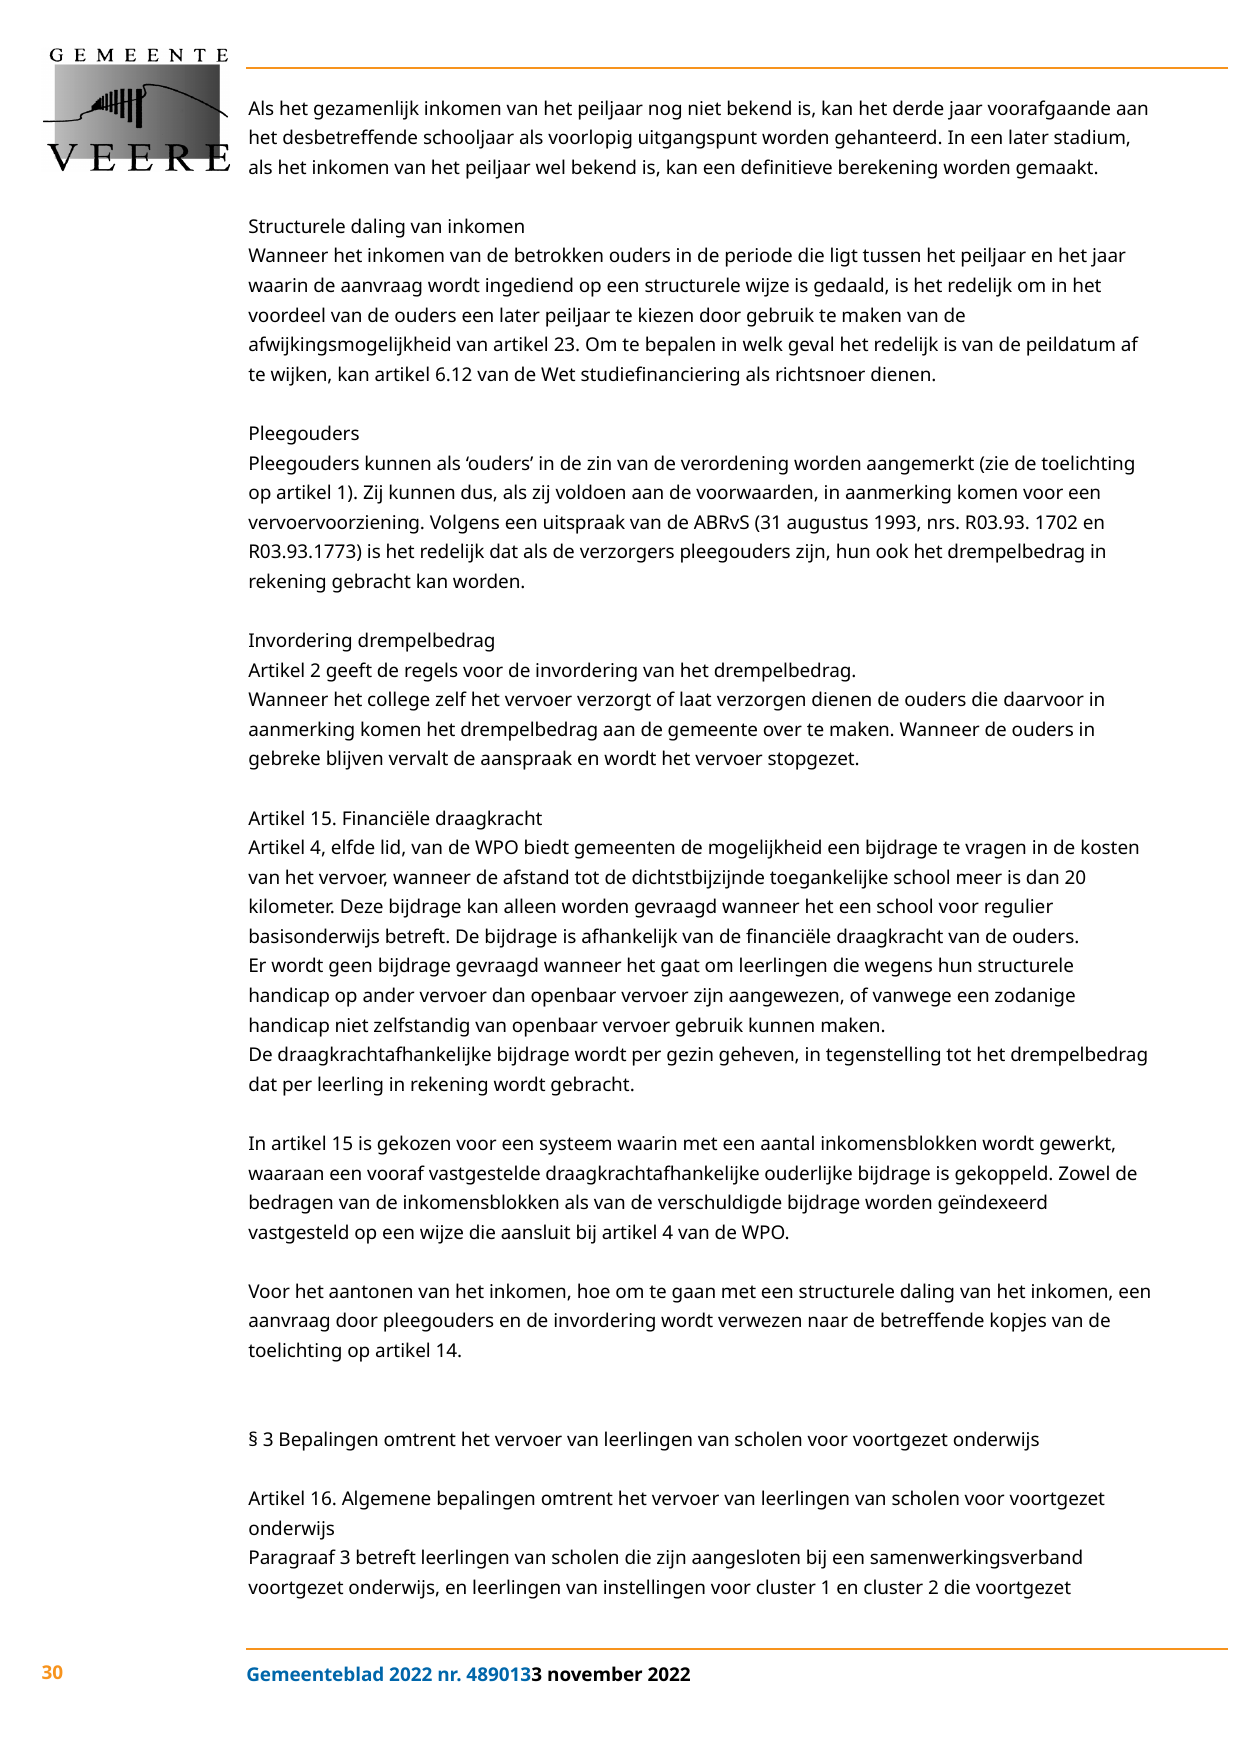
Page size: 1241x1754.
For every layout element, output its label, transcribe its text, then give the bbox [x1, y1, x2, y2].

text Structurele daling van inkomen [248, 213, 1152, 239]
text Artikel 2 geeft de regels voor de invordering van het drempelbedrag. [248, 657, 1152, 683]
text Artikel 16. Algemene bepalingen omtrent het vervoer van leerlingen van scholen voor voortgezet onderwijs [248, 1485, 1152, 1541]
text Er wordt geen bijdrage gevraagd wanneer het gaat om leerlingen die wegens hun structurele handicap op ander vervoer dan openbaar vervoer zijn aangewezen, of vanwege een zodanige handicap niet zelfstandig van openbaar vervoer gebruik kunnen maken. [248, 953, 1152, 1038]
text Artikel 4, elfde lid, van de WPO biedt gemeenten de mogelijkheid een bijdrage te vragen in de kosten van het vervoer, wanneer de afstand tot de dichtstbijzijnde toegankelijke school meer is dan 20 kilometer. Deze bijdrage kan alleen worden gevraagd wanneer het een school voor regulier basisonderwijs betreft. De bijdrage is afhankelijk van de financiële draagkracht van de ouders. [248, 834, 1152, 949]
text Pleegouders kunnen als ‘ouders’ in de zin van de verordening worden aangemerkt (zie de toelichting op artikel 1). Zij kunnen dus, als zij voldoen aan de voorwaarden, in aanmerking komen voor een vervoervoorziening. Volgens een uitspraak van de ABRvS (31 augustus 1993, nrs. R03.93. 1702 en R03.93.1773) is het redelijk dat als de verzorgers pleegouders zijn, hun ook het drempelbedrag in rekening gebracht kan worden. [248, 450, 1152, 594]
text In artikel 15 is gekozen voor een systeem waarin met een aantal inkomensblokken wordt gewerkt, waaraan een vooraf vastgestelde draagkrachtafhankelijke ouderlijke bijdrage is gekoppeld. Zowel de bedragen van de inkomensblokken als van de verschuldigde bijdrage worden geïndexeerd vastgesteld op een wijze die aansluit bij artikel 4 van de WPO. [248, 1130, 1152, 1245]
text Voor het aantonen van het inkomen, hoe om te gaan met een structurele daling van het inkomen, een aanvraag door pleegouders en de invordering wordt verwezen naar de betreffende kopjes van de toelichting op artikel 14. [248, 1278, 1152, 1363]
text Paragraaf 3 betreft leerlingen van scholen die zijn aangesloten bij een samenwerkingsverband voortgezet onderwijs, en leerlingen van instellingen voor cluster 1 en cluster 2 die voortgezet [248, 1544, 1152, 1600]
text Pleegouders [248, 420, 1152, 446]
text Als het gezamenlijk inkomen van het peiljaar nog niet bekend is, kan het derde jaar voorafgaande aan het desbetreffende schooljaar als voorlopig uitgangspunt worden gehanteerd. In een later stadium, als het inkomen van het peiljaar wel bekend is, kan een definitieve berekening worden gemaakt. [248, 95, 1152, 180]
picture [41, 47, 231, 172]
text Wanneer het college zelf het vervoer verzorgt of laat verzorgen dienen de ouders die daarvoor in aanmerking komen het drempelbedrag aan de gemeente over te maken. Wanneer de ouders in gebreke blijven vervalt de aanspraak en wordt het vervoer stopgezet. [248, 686, 1152, 771]
text § 3 Bepalingen omtrent het vervoer van leerlingen van scholen voor voortgezet onderwijs [248, 1426, 1152, 1452]
text De draagkrachtafhankelijke bijdrage wordt per gezin geheven, in tegenstelling tot het drempelbedrag dat per leerling in rekening wordt gebracht. [248, 1041, 1152, 1097]
text Artikel 15. Financiële draagkracht [248, 805, 1152, 831]
text Invordering drempelbedrag [248, 627, 1152, 653]
text Wanneer het inkomen van de betrokken ouders in de periode die ligt tussen het peiljaar en het jaar waarin de aanvraag wordt ingediend op een structurele wijze is gedaald, is het redelijk om in het voordeel van de ouders een later peiljaar te kiezen door gebruik te maken van de afwijkingsmogelijkheid van artikel 23. Om te bepalen in welk geval het redelijk is van de peildatum af te wijken, kan artikel 6.12 van de Wet studiefinanciering als richtsnoer dienen. [248, 243, 1152, 387]
